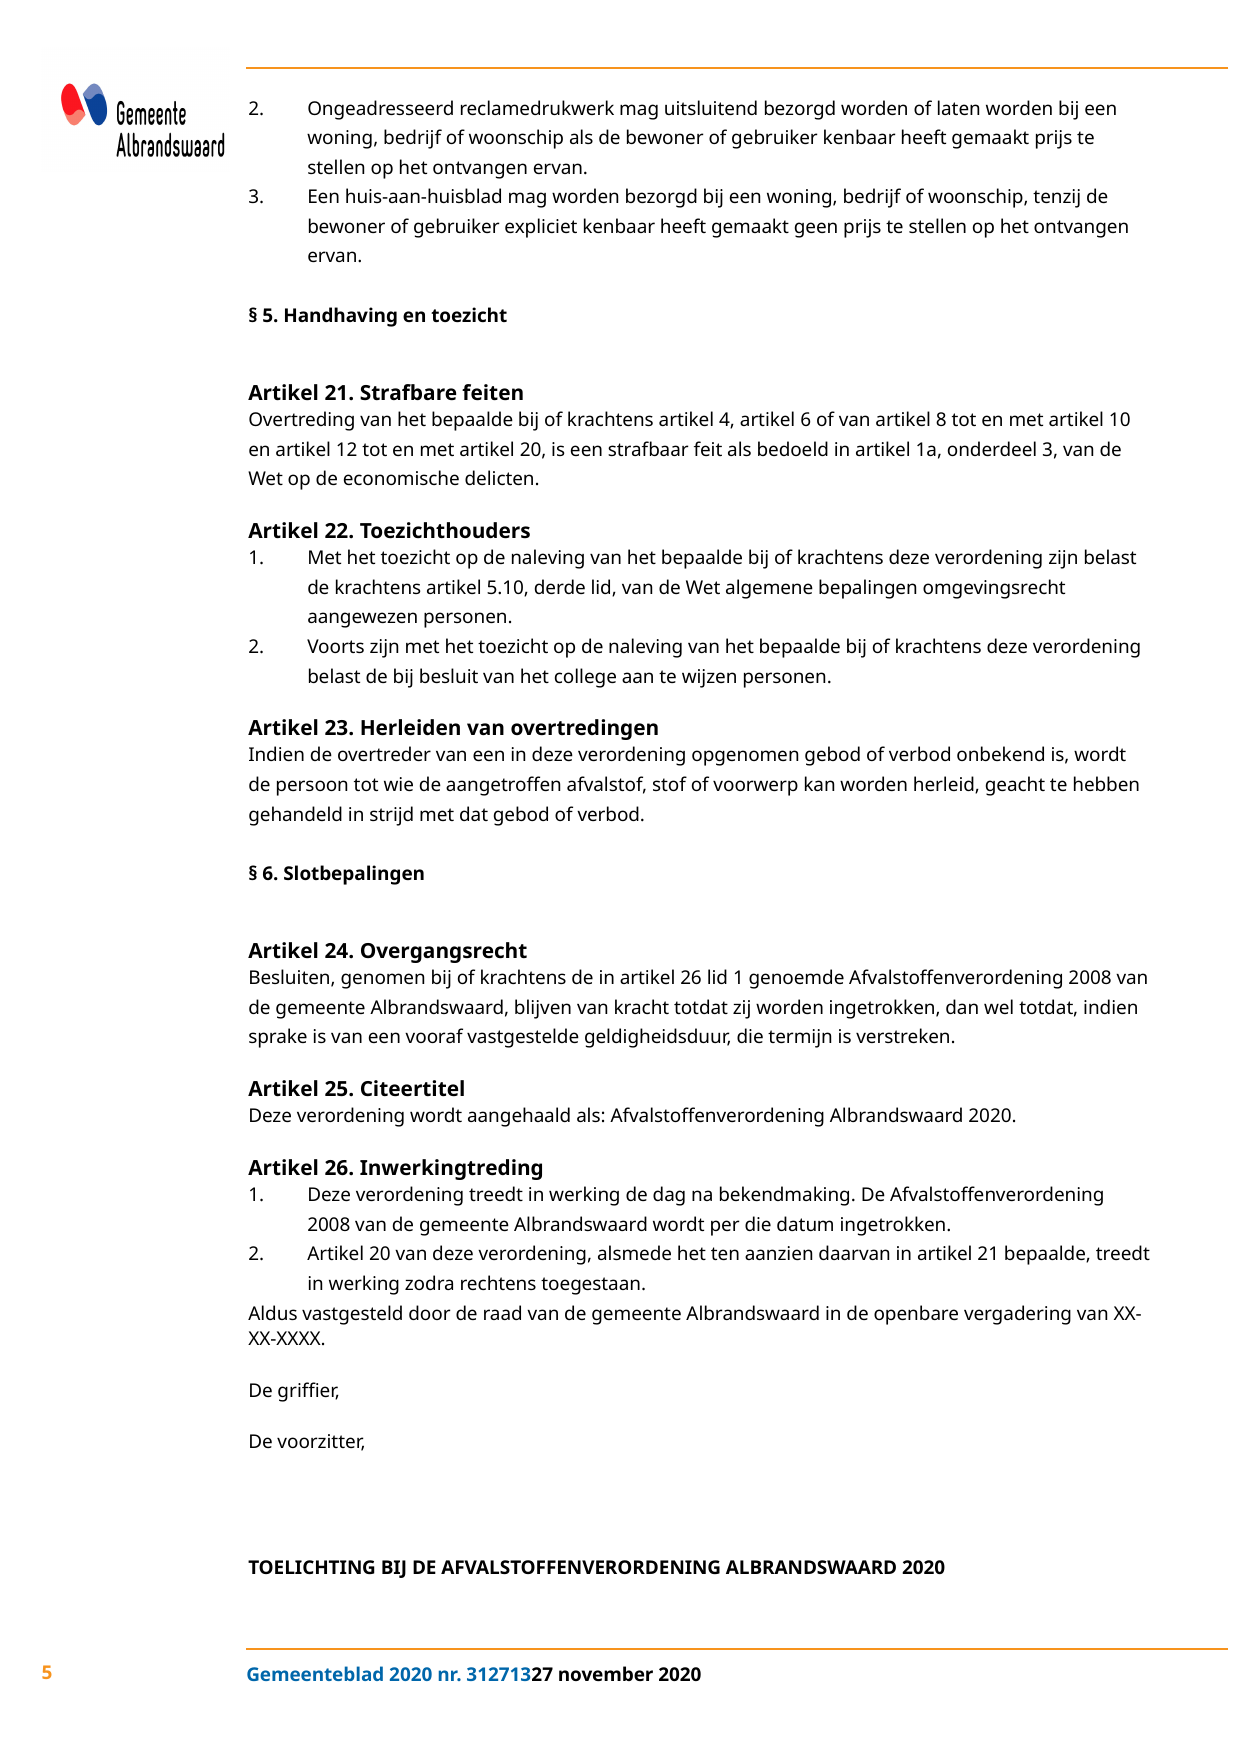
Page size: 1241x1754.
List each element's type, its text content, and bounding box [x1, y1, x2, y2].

text Indien de overtreder van een in deze verordening opgenomen gebod of verbod onbekend is, wordt de persoon tot wie de aangetroffen afvalstof, stof of voorwerp kan worden herleid, geacht te hebben gehandeld in strijd met dat gebod of verbod. [248, 742, 1152, 827]
text TOELICHTING BIJ DE AFVALSTOFFENVERORDENING ALBRANDSWAARD 2020 [248, 1552, 1152, 1581]
text Overtreding van het bepaalde bij of krachtens artikel 4, artikel 6 of van artikel 8 tot en met artikel 10 en artikel 12 tot en met artikel 20, is een strafbaar feit als bedoeld in artikel 1a, onderdeel 3, van de Wet op de economische delicten. [248, 406, 1152, 491]
list Een huis-aan-huisblad mag worden bezorgd bij een woning, bedrijf of woonschip, tenzij de bewoner of gebruiker expliciet kenbaar heeft gemaakt geen prijs te stellen op het ontvangen ervan. [248, 183, 1152, 268]
text Besluiten, genomen bij of krachtens de in artikel 26 lid 1 genoemde Afvalstoffenverordening 2008 van de gemeente Albrandswaard, blijven van kracht totdat zij worden ingetrokken, dan wel totdat, indien sprake is van een vooraf vastgestelde geldigheidsduur, die termijn is verstreken. [248, 964, 1152, 1049]
text Artikel 21. Strafbare feiten [248, 378, 1152, 406]
text Artikel 26. Inwerkingtreding [248, 1153, 1152, 1181]
text De voorzitter, [248, 1428, 1152, 1454]
text Artikel 25. Citeertitel [248, 1074, 1152, 1103]
list Deze verordening treedt in werking de dag na bekendmaking. De Afvalstoffenverordening 2008 van de gemeente Albrandswaard wordt per die datum ingetrokken. [248, 1181, 1152, 1237]
list Ongeadresseerd reclamedrukwerk mag uitsluitend bezorgd worden of laten worden bij een woning, bedrijf of woonschip als de bewoner of gebruiker kenbaar heeft gemaakt prijs te stellen op het ontvangen ervan. [248, 95, 1152, 180]
text Artikel 24. Overgangsrecht [248, 936, 1152, 964]
text De griffier, [248, 1377, 1152, 1403]
text Deze verordening wordt aangehaald als: Afvalstoffenverordening Albrandswaard 2020. [248, 1103, 1152, 1128]
list Artikel 20 van deze verordening, alsmede het ten aanzien daarvan in artikel 21 bepaalde, treedt in werking zodra rechtens toegestaan. [248, 1241, 1152, 1296]
text § 5. Handhaving en toezicht [248, 302, 1152, 328]
list Met het toezicht op de naleving van het bepaalde bij of krachtens deze verordening zijn belast de krachtens artikel 5.10, derde lid, van de Wet algemene bepalingen omgevingsrecht aangewezen personen. [248, 544, 1152, 629]
picture [41, 47, 231, 172]
text Artikel 22. Toezichthouders [248, 516, 1152, 544]
text § 6. Slotbepalingen [248, 860, 1152, 886]
list Voorts zijn met het toezicht op de naleving van het bepaalde bij of krachtens deze verordening belast de bij besluit van het college aan te wijzen personen. [248, 633, 1152, 688]
text Aldus vastgesteld door de raad van de gemeente Albrandswaard in de openbare vergadering van XX-XX-XXXX. [248, 1300, 1152, 1351]
text Artikel 23. Herleiden van overtredingen [248, 713, 1152, 742]
